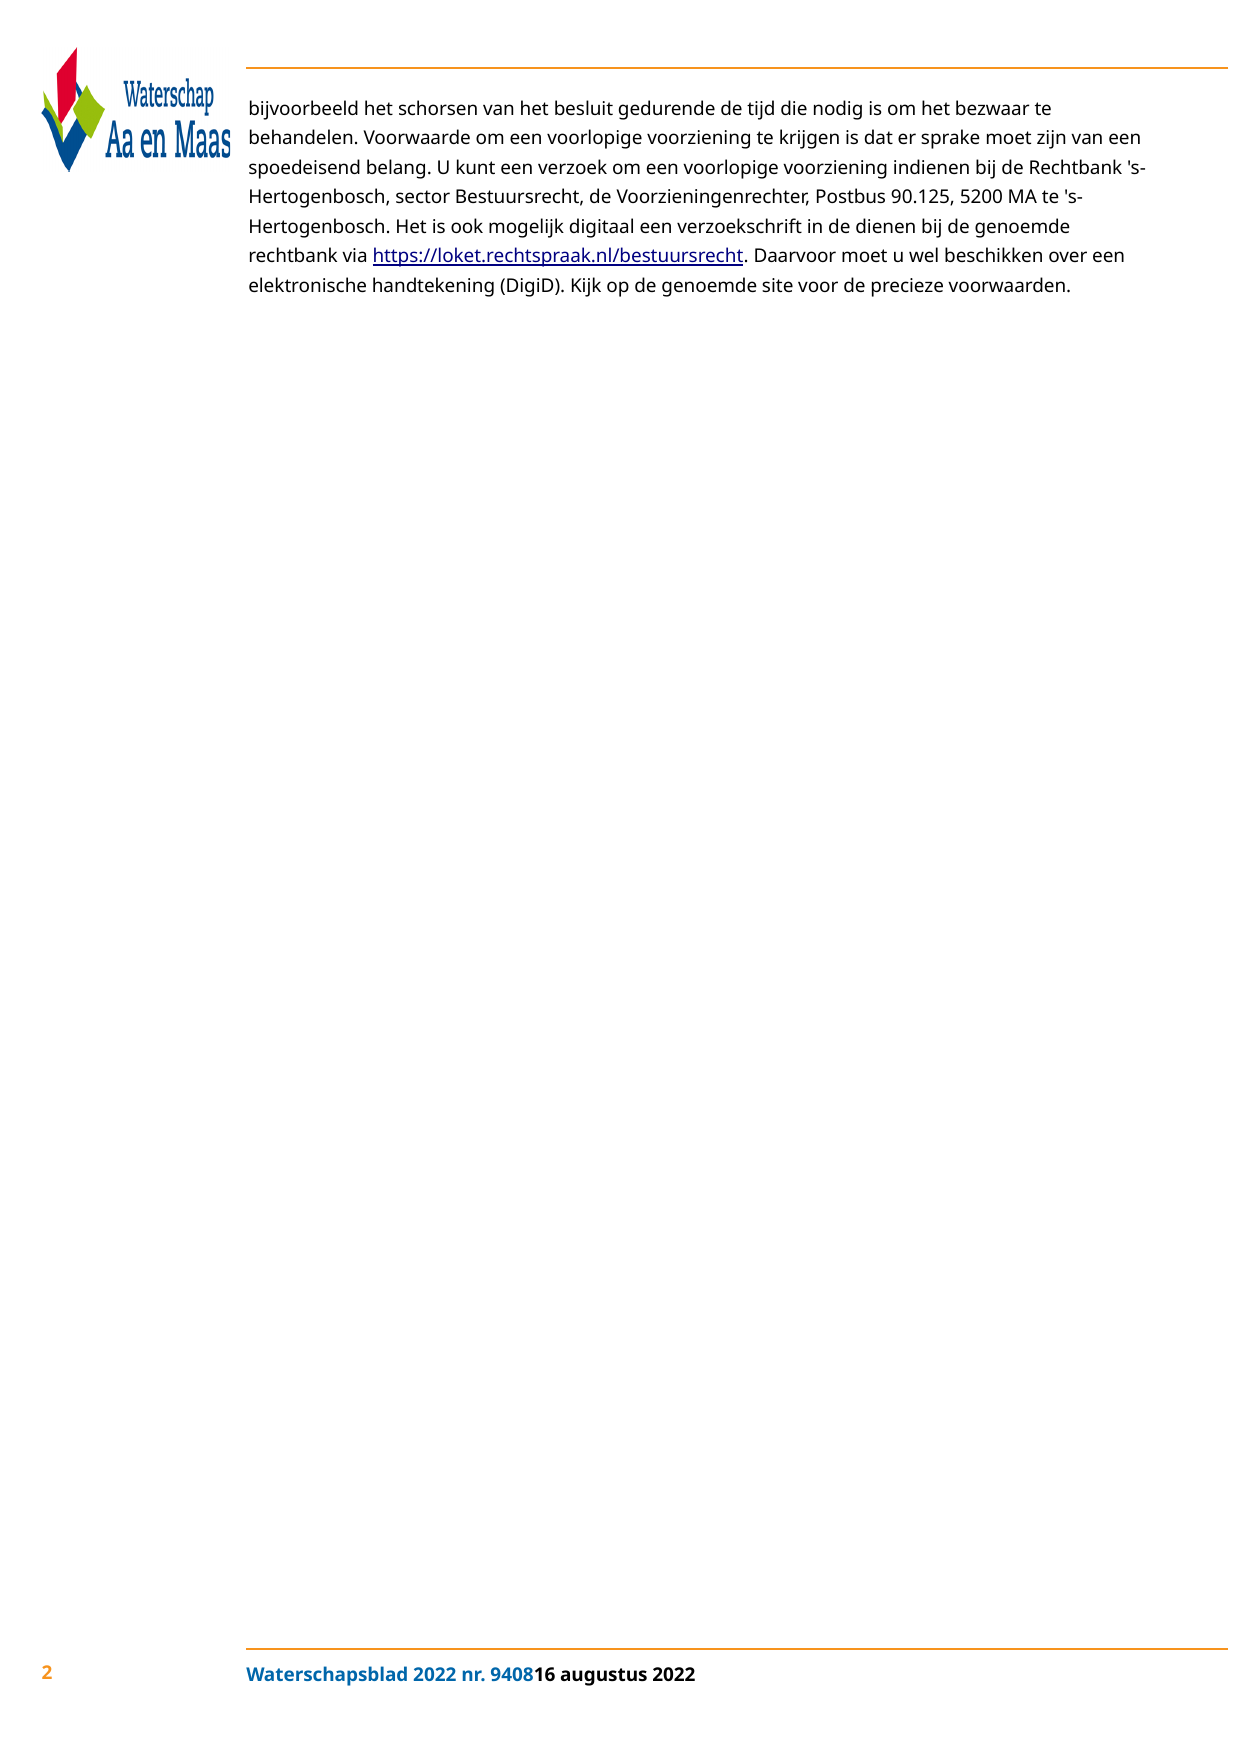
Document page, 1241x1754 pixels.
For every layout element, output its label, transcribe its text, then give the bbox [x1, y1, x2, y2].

picture [41, 47, 231, 172]
text bijvoorbeeld het schorsen van het besluit gedurende de tijd die nodig is om het bezwaar te behandelen. Voorwaarde om een voorlopige voorziening te krijgen is dat er sprake moet zijn van een spoedeisend belang. U kunt een verzoek om een voorlopige voorziening indienen bij de Rechtbank 's-Hertogenbosch, sector Bestuursrecht, de Voorzieningenrechter, Postbus 90.125, 5200 MA te 's-Hertogenbosch. Het is ook mogelijk digitaal een verzoekschrift in de dienen bij de genoemde rechtbank via https://loket.rechtspraak.nl/bestuursrecht. Daarvoor moet u wel beschikken over een elektronische handtekening (DigiD). Kijk op de genoemde site voor de precieze voorwaarden. [248, 95, 1152, 298]
